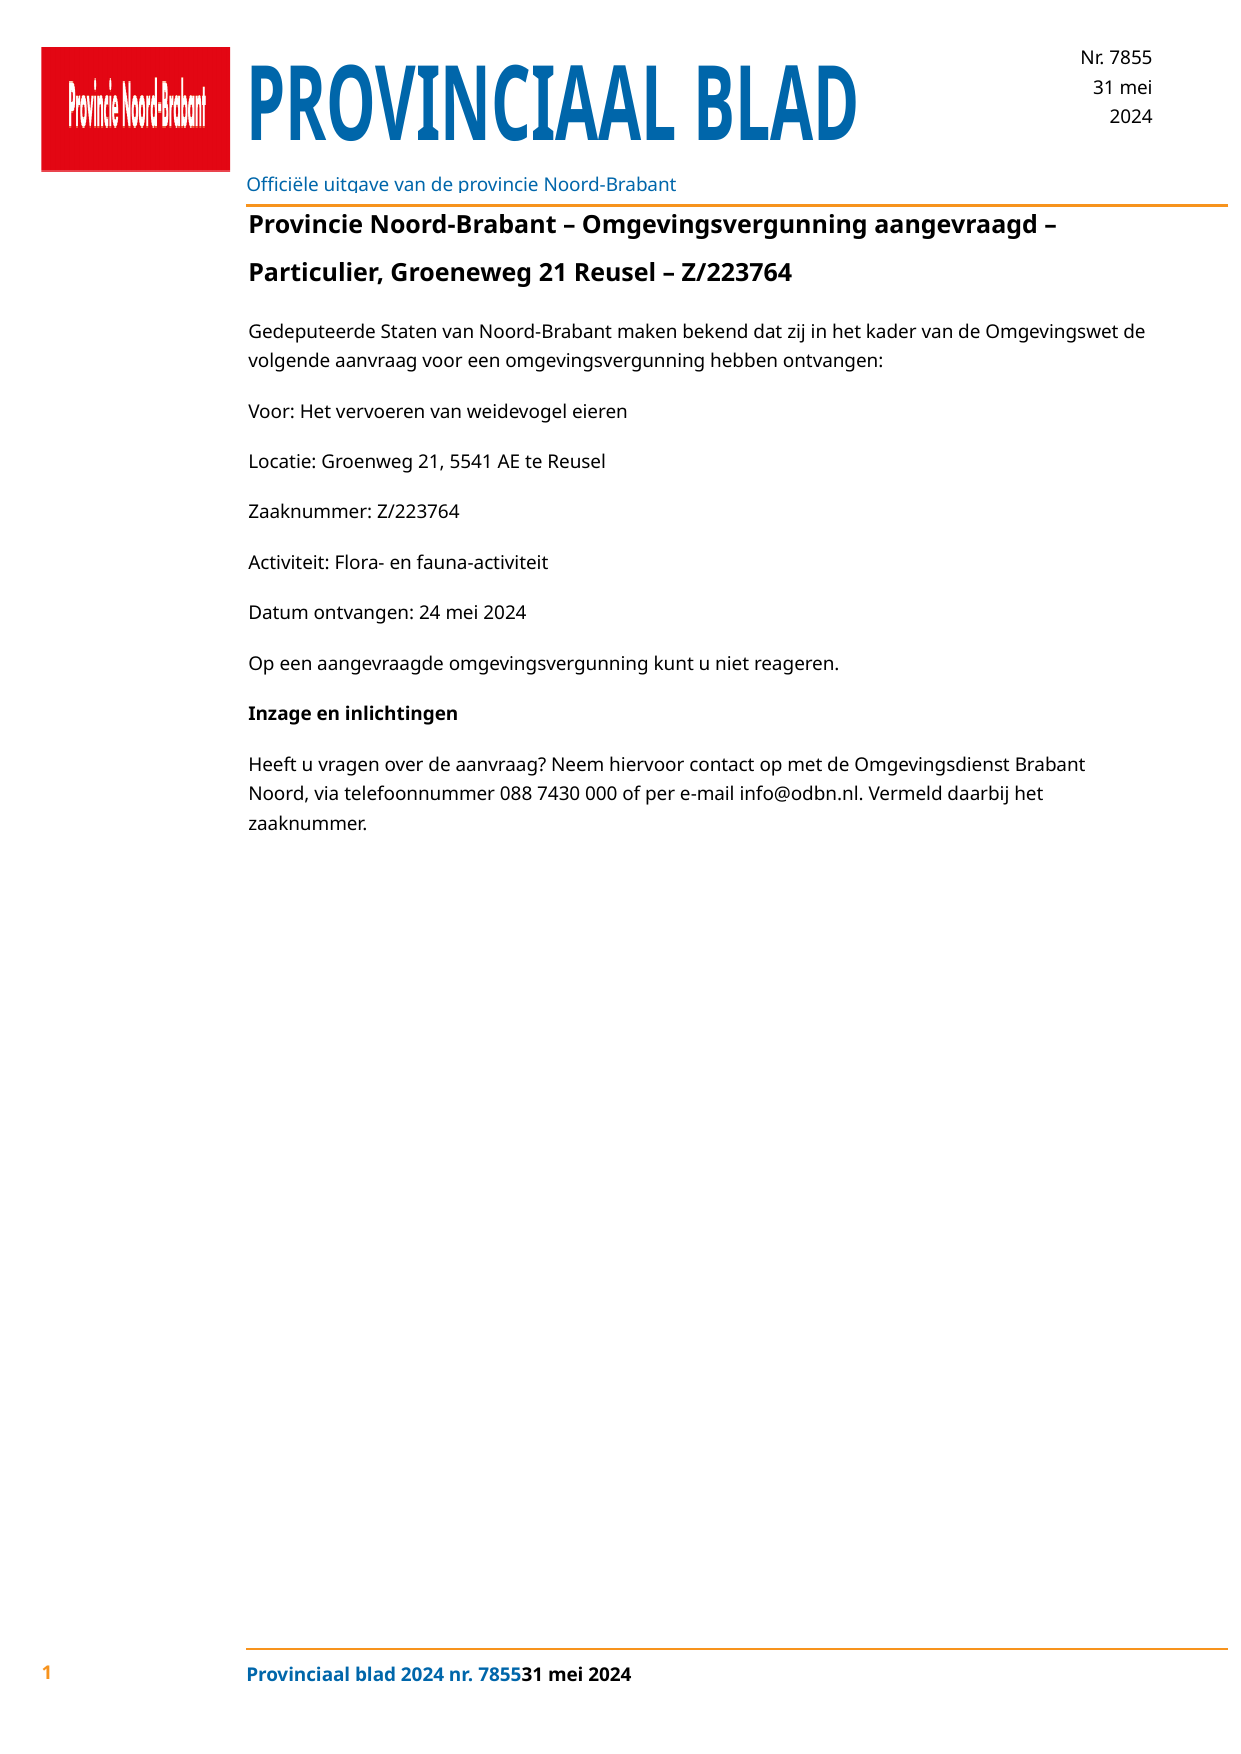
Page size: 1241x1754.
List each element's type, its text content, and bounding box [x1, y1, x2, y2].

text Zaaknummer: Z/223764 [248, 499, 1152, 524]
text Heeft u vragen over de aanvraag? Neem hiervoor contact op met de Omgevingsdienst Brabant Noord, via telefoonnummer 088 7430 000 of per e-mail info@odbn.nl. Vermeld daarbij het zaaknummer. [248, 751, 1152, 836]
text Voor: Het vervoeren van weidevogel eieren [248, 398, 1152, 424]
text Provincie Noord-Brabant – Omgevingsvergunning aangevraagd – Particulier, Groeneweg 21 Reusel – Z/223764 [248, 207, 1152, 288]
text Activiteit: Flora- en fauna-activiteit [248, 549, 1152, 575]
text Gedeputeerde Staten van Noord-Brabant maken bekend dat zij in het kader van de Omgevingswet de volgende aanvraag voor een omgevingsvergunning hebben ontvangen: [248, 318, 1152, 373]
text Locatie: Groenweg 21, 5541 AE te Reusel [248, 448, 1152, 474]
picture [41, 47, 231, 172]
text Op een aangevraagde omgevingsvergunning kunt u niet reageren. [248, 650, 1152, 676]
text Datum ontvangen: 24 mei 2024 [248, 599, 1152, 625]
text Inzage en inlichtingen [248, 700, 1152, 726]
